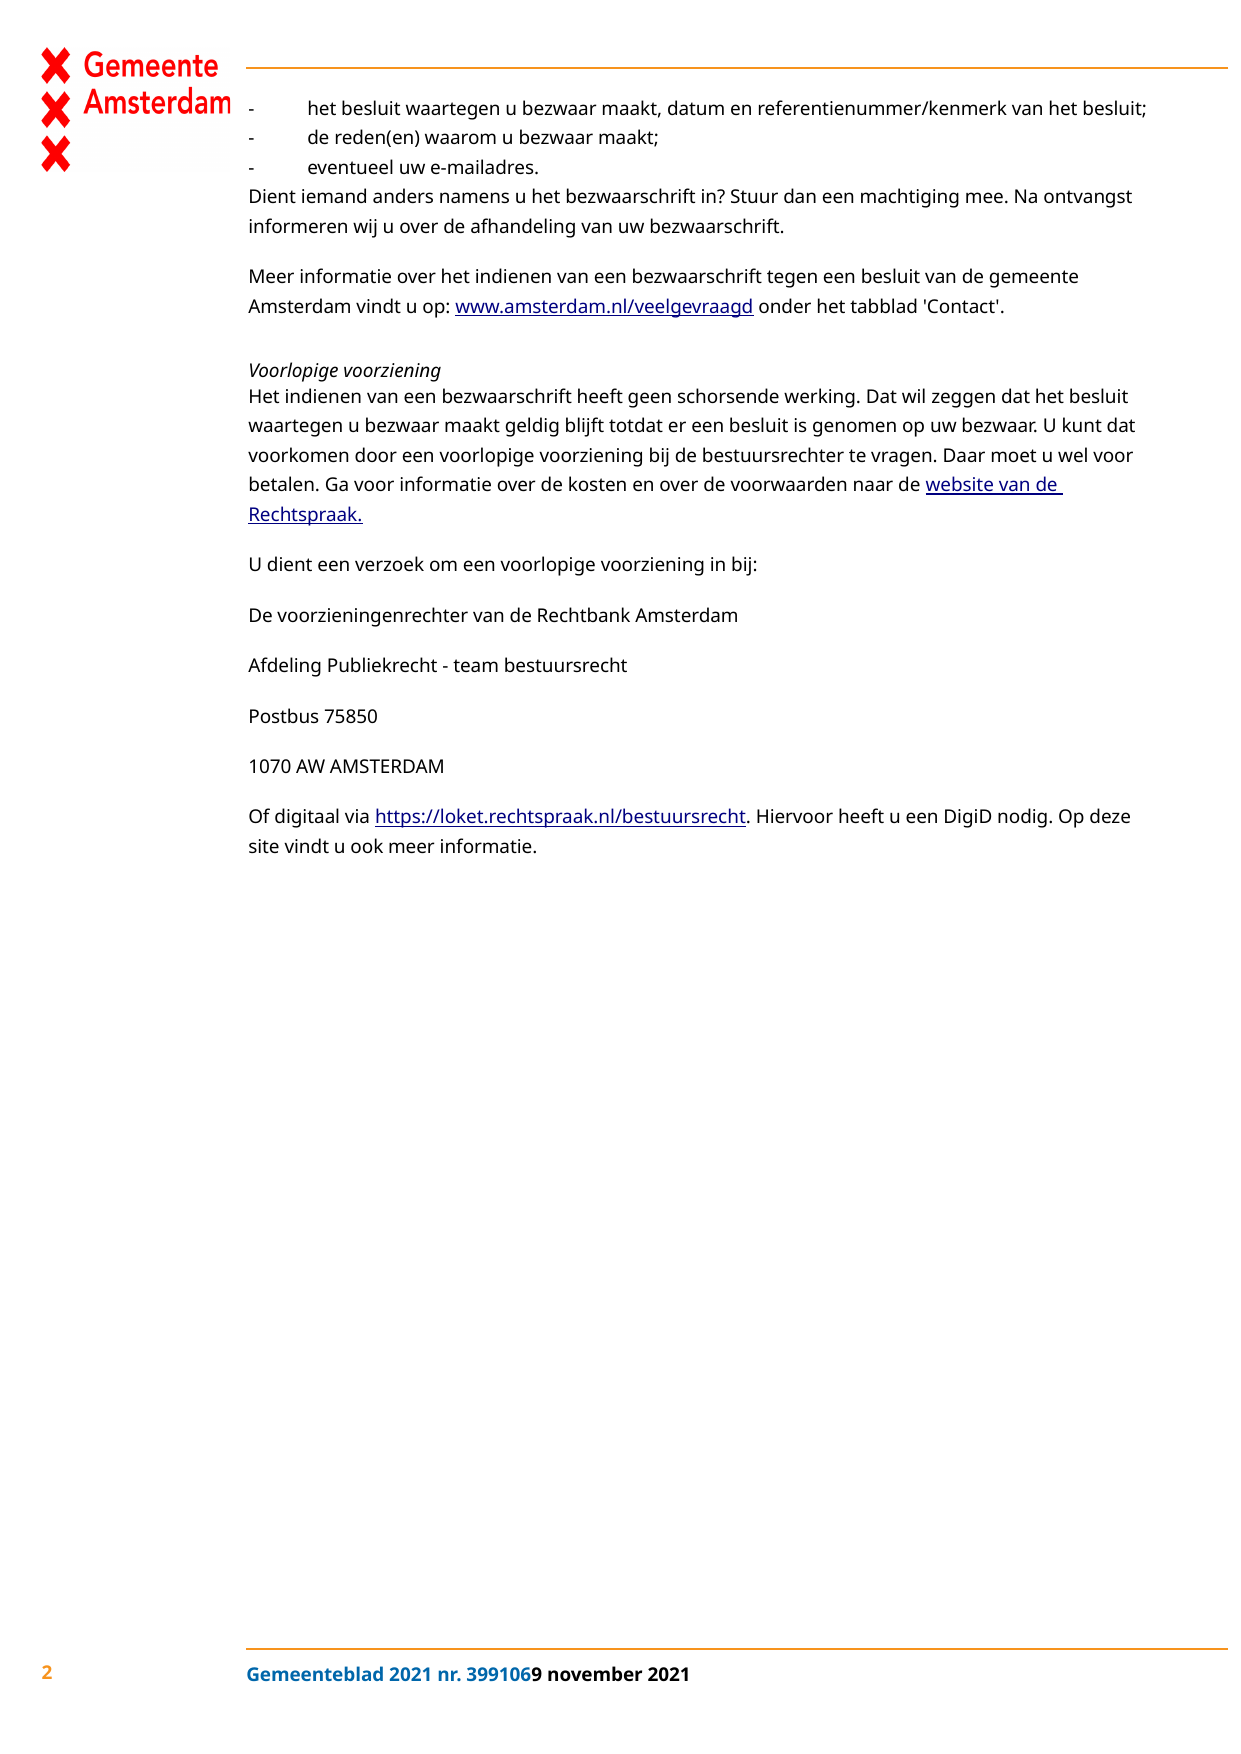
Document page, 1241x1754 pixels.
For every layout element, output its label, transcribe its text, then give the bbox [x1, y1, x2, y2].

text Het indienen van een bezwaarschrift heeft geen schorsende werking. Dat wil zeggen dat het besluit waartegen u bezwaar maakt geldig blijft totdat er een besluit is genomen op uw bezwaar. U kunt dat voorkomen door een voorlopige voorziening bij de bestuursrechter te vragen. Daar moet u wel voor betalen. Ga voor informatie over de kosten en over de voorwaarden naar de website van de Rechtspraak. [248, 383, 1152, 527]
text Meer informatie over het indienen van een bezwaarschrift tegen een besluit van de gemeente Amsterdam vindt u op: www.amsterdam.nl/veelgevraagd onder het tabblad 'Contact'. [248, 263, 1152, 319]
text Afdeling Publiekrecht - team bestuursrecht [248, 652, 1152, 678]
text Postbus 75850 [248, 703, 1152, 728]
text De voorzieningenrechter van de Rechtbank Amsterdam [248, 602, 1152, 628]
text Voorlopige voorziening [248, 357, 1152, 383]
list de reden(en) waarom u bezwaar maakt; [248, 124, 1152, 150]
text Dient iemand anders namens u het bezwaarschrift in? Stuur dan een machtiging mee. Na ontvangst informeren wij u over de afhandeling van uw bezwaarschrift. [248, 183, 1152, 239]
text Of digitaal via https://loket.rechtspraak.nl/bestuursrecht. Hiervoor heeft u een DigiD nodig. Op deze site vindt u ook meer informatie. [248, 804, 1152, 859]
picture [41, 47, 231, 172]
text 1070 AW AMSTERDAM [248, 753, 1152, 779]
list eventueel uw e-mailadres. [248, 154, 1152, 180]
list het besluit waartegen u bezwaar maakt, datum en referentienummer/kenmerk van het besluit; [248, 95, 1152, 121]
text U dient een verzoek om een voorlopige voorziening in bij: [248, 552, 1152, 577]
